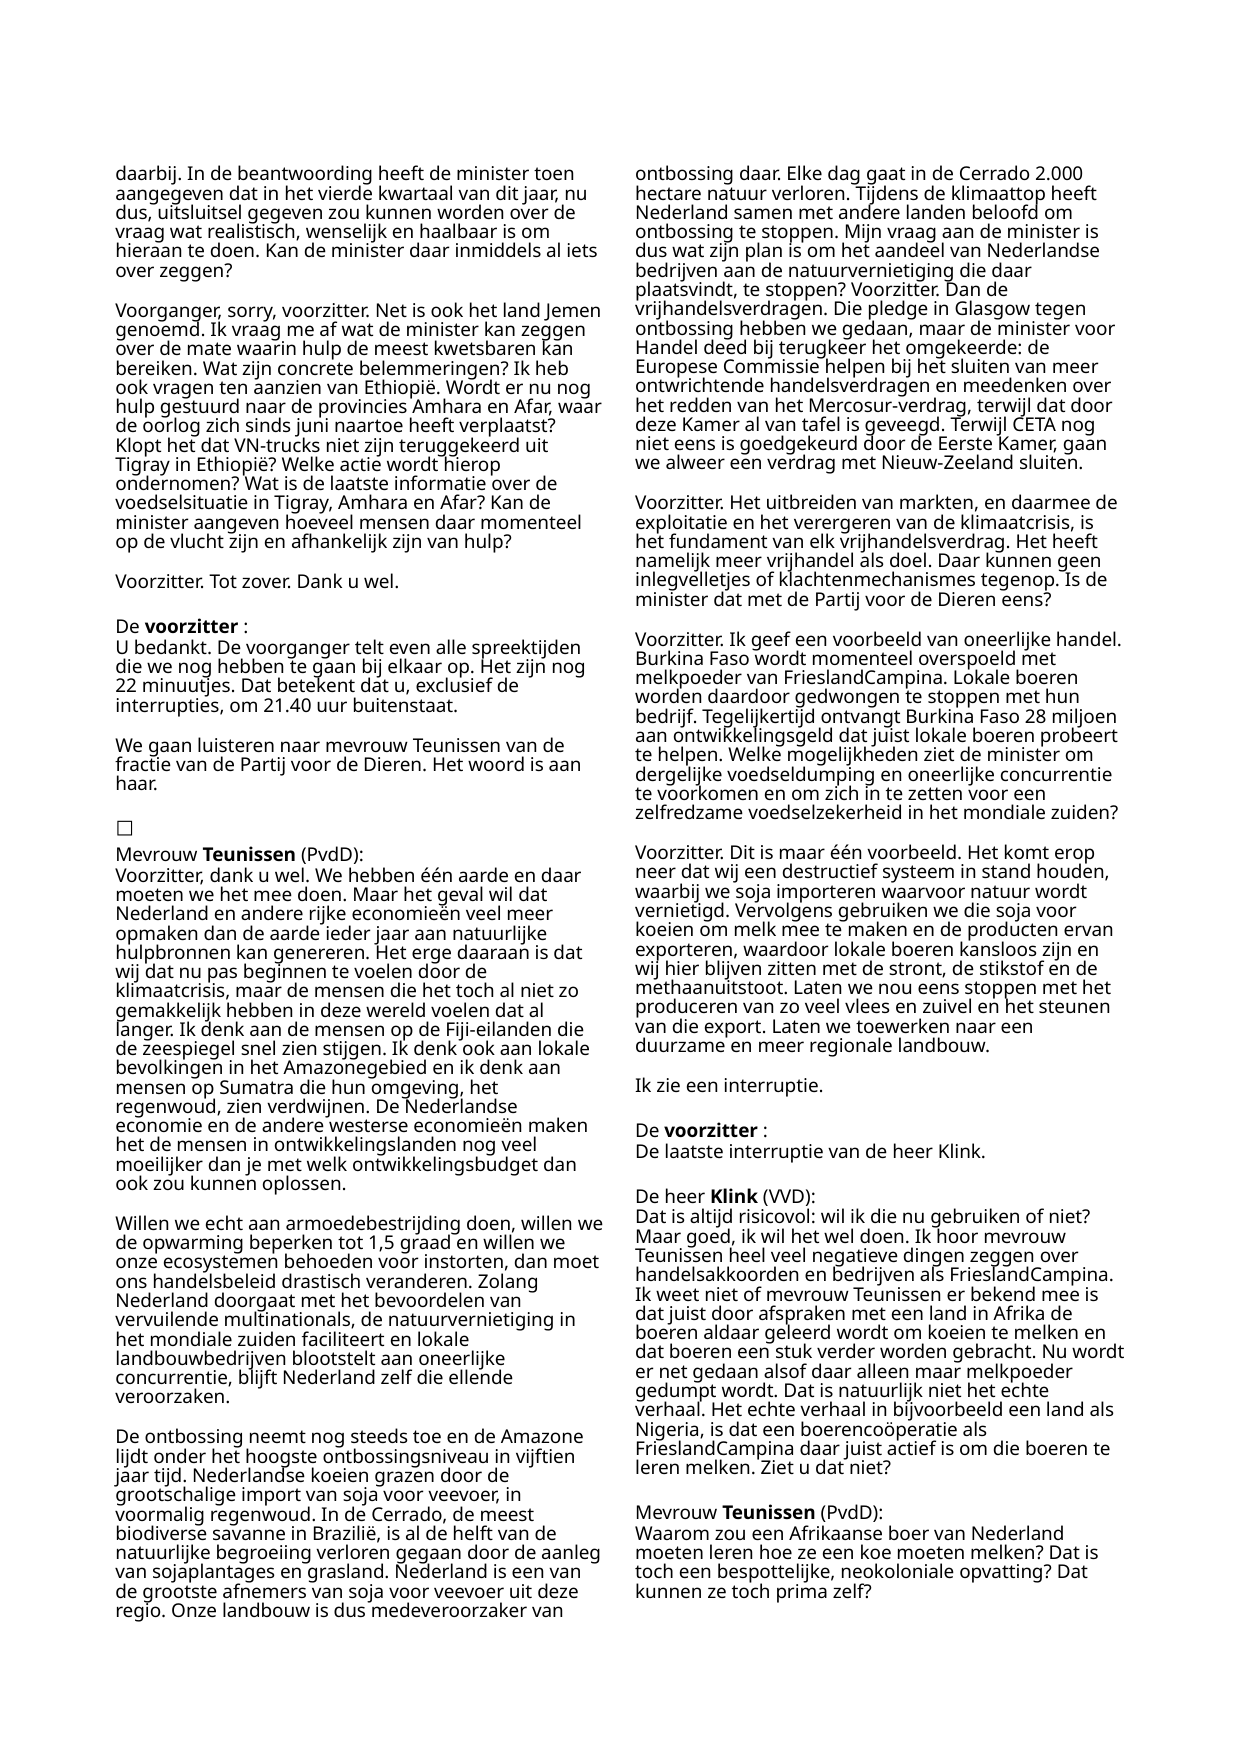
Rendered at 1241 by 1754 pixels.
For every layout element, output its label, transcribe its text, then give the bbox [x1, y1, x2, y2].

text Willen we echt aan armoedebestrijding doen, willen we de opwarming beperken tot 1,5 graad en willen we onze ecosystemen behoeden voor instorten, dan moet ons handelsbeleid drastisch veranderen. Zolang Nederland doorgaat met het bevoordelen van vervuilende multinationals, de natuurvernietiging in het mondiale zuiden faciliteert en lokale landbouwbedrijven blootstelt aan oneerlijke concurrentie, blijft Nederland zelf die ellende veroorzaken. [115, 1215, 605, 1408]
text Voorzitter. Tot zover. Dank u wel. [115, 573, 605, 592]
text Mevrouw Teunissen (PvdD): [115, 841, 605, 867]
text De voorzitter : [635, 1117, 1125, 1143]
text Voorzitter. Ik geef een voorbeeld van oneerlijke handel. Burkina Faso wordt momenteel overspoeld met melkpoeder van FrieslandCampina. Lokale boeren worden daardoor gedwongen te stoppen met hun bedrijf. Tegelijkertijd ontvangt Burkina Faso 28 miljoen aan ontwikkelingsgeld dat juist lokale boeren probeert te helpen. Welke mogelijkheden ziet de minister om dergelijke voedseldumping en oneerlijke concurrentie te voorkomen en om zich in te zetten voor een zelfredzame voedselzekerheid in het mondiale zuiden? [635, 631, 1125, 823]
text De laatste interruptie van de heer Klink. [635, 1143, 1125, 1162]
text daarbij. In de beantwoording heeft de minister toen aangegeven dat in het vierde kwartaal van dit jaar, nu dus, uitsluitsel gegeven zou kunnen worden over de vraag wat realistisch, wenselijk en haalbaar is om hieraan te doen. Kan de minister daar inmiddels al iets over zeggen? [115, 165, 605, 281]
text ⬜ [115, 815, 605, 841]
text De ontbossing neemt nog steeds toe en de Amazone lijdt onder het hoogste ontbossingsniveau in vijftien jaar tijd. Nederlandse koeien grazen door de grootschalige import van soja voor veevoer, in voormalig regenwoud. In de Cerrado, de meest biodiverse savanne in Brazilië, is al de helft van de natuurlijke begroeiing verloren gegaan door de aanleg van sojaplantages en grasland. Nederland is een van de grootste afnemers van soja voor veevoer uit deze regio. Onze landbouw is dus medeveroorzaker van [115, 1428, 605, 1621]
text De heer Klink (VVD): [635, 1183, 1125, 1208]
text Voorzitter. Het uitbreiden van markten, en daarmee de exploitatie en het verergeren van de klimaatcrisis, is het fundament van elk vrijhandelsverdrag. Het heeft namelijk meer vrijhandel als doel. Daar kunnen geen inlegvelletjes of klachtenmechanismes tegenop. Is de minister dat met de Partij voor de Dieren eens? [635, 494, 1125, 610]
text De voorzitter : [115, 613, 605, 639]
text Waarom zou een Afrikaanse boer van Nederland moeten leren hoe ze een koe moeten melken? Dat is toch een bespottelijke, neokoloniale opvatting? Dat kunnen ze toch prima zelf? [635, 1525, 1125, 1602]
text We gaan luisteren naar mevrouw Teunissen van de fractie van de Partij voor de Dieren. Het woord is aan haar. [115, 737, 605, 794]
text Dat is altijd risicovol: wil ik die nu gebruiken of niet? Maar goed, ik wil het wel doen. Ik hoor mevrouw Teunissen heel veel negatieve dingen zeggen over handelsakkoorden en bedrijven als FrieslandCampina. Ik weet niet of mevrouw Teunissen er bekend mee is dat juist door afspraken met een land in Afrika de boeren aldaar geleerd wordt om koeien te melken en dat boeren een stuk verder worden gebracht. Nu wordt er net gedaan alsof daar alleen maar melkpoeder gedumpt wordt. Dat is natuurlijk niet het echte verhaal. Het echte verhaal in bijvoorbeeld een land als Nigeria, is dat een boerencoöperatie als FrieslandCampina daar juist actief is om die boeren te leren melken. Ziet u dat niet? [635, 1208, 1125, 1478]
text Voorzitter. Dit is maar één voorbeeld. Het komt erop neer dat wij een destructief systeem in stand houden, waarbij we soja importeren waarvoor natuur wordt vernietigd. Vervolgens gebruiken we die soja voor koeien om melk mee te maken en de producten ervan exporteren, waardoor lokale boeren kansloos zijn en wij hier blijven zitten met de stront, de stikstof en de methaanuitstoot. Laten we nou eens stoppen met het produceren van zo veel vlees en zuivel en het steunen van die export. Laten we toewerken naar een duurzame en meer regionale landbouw. [635, 844, 1125, 1056]
text Voorzitter, dank u wel. We hebben één aarde en daar moeten we het mee doen. Maar het geval wil dat Nederland en andere rijke economieën veel meer opmaken dan de aarde ieder jaar aan natuurlijke hulpbronnen kan genereren. Het erge daaraan is dat wij dat nu pas beginnen te voelen door de klimaatcrisis, maar de mensen die het toch al niet zo gemakkelijk hebben in deze wereld voelen dat al langer. Ik denk aan de mensen op de Fiji-eilanden die de zeespiegel snel zien stijgen. Ik denk ook aan lokale bevolkingen in het Amazonegebied en ik denk aan mensen op Sumatra die hun omgeving, het regenwoud, zien verdwijnen. De Nederlandse economie en de andere westerse economieën maken het de mensen in ontwikkelingslanden nog veel moeilijker dan je met welk ontwikkelingsbudget dan ook zou kunnen oplossen. [115, 867, 605, 1194]
text Ik zie een interruptie. [635, 1077, 1125, 1096]
text U bedankt. De voorganger telt even alle spreektijden die we nog hebben te gaan bij elkaar op. Het zijn nog 22 minuutjes. Dat betekent dat u, exclusief de interrupties, om 21.40 uur buitenstaat. [115, 639, 605, 716]
text Voorganger, sorry, voorzitter. Net is ook het land Jemen genoemd. Ik vraag me af wat de minister kan zeggen over de mate waarin hulp de meest kwetsbaren kan bereiken. Wat zijn concrete belemmeringen? Ik heb ook vragen ten aanzien van Ethiopië. Wordt er nu nog hulp gestuurd naar de provincies Amhara en Afar, waar de oorlog zich sinds juni naartoe heeft verplaatst? Klopt het dat VN-trucks niet zijn teruggekeerd uit Tigray in Ethiopië? Welke actie wordt hierop ondernomen? Wat is de laatste informatie over de voedselsituatie in Tigray, Amhara en Afar? Kan de minister aangeven hoeveel mensen daar momenteel op de vlucht zijn en afhankelijk zijn van hulp? [115, 302, 605, 552]
text ontbossing daar. Elke dag gaat in de Cerrado 2.000 hectare natuur verloren. Tijdens de klimaattop heeft Nederland samen met andere landen beloofd om ontbossing te stoppen. Mijn vraag aan de minister is dus wat zijn plan is om het aandeel van Nederlandse bedrijven aan de natuurvernietiging die daar plaatsvindt, te stoppen? Voorzitter. Dan de vrijhandelsverdragen. Die pledge in Glasgow tegen ontbossing hebben we gedaan, maar de minister voor Handel deed bij terugkeer het omgekeerde: de Europese Commissie helpen bij het sluiten van meer ontwrichtende handelsverdragen en meedenken over het redden van het Mercosur-verdrag, terwijl dat door deze Kamer al van tafel is geveegd. Terwijl CETA nog niet eens is goedgekeurd door de Eerste Kamer, gaan we alweer een verdrag met Nieuw-Zeeland sluiten. [635, 165, 1125, 474]
text Mevrouw Teunissen (PvdD): [635, 1499, 1125, 1525]
